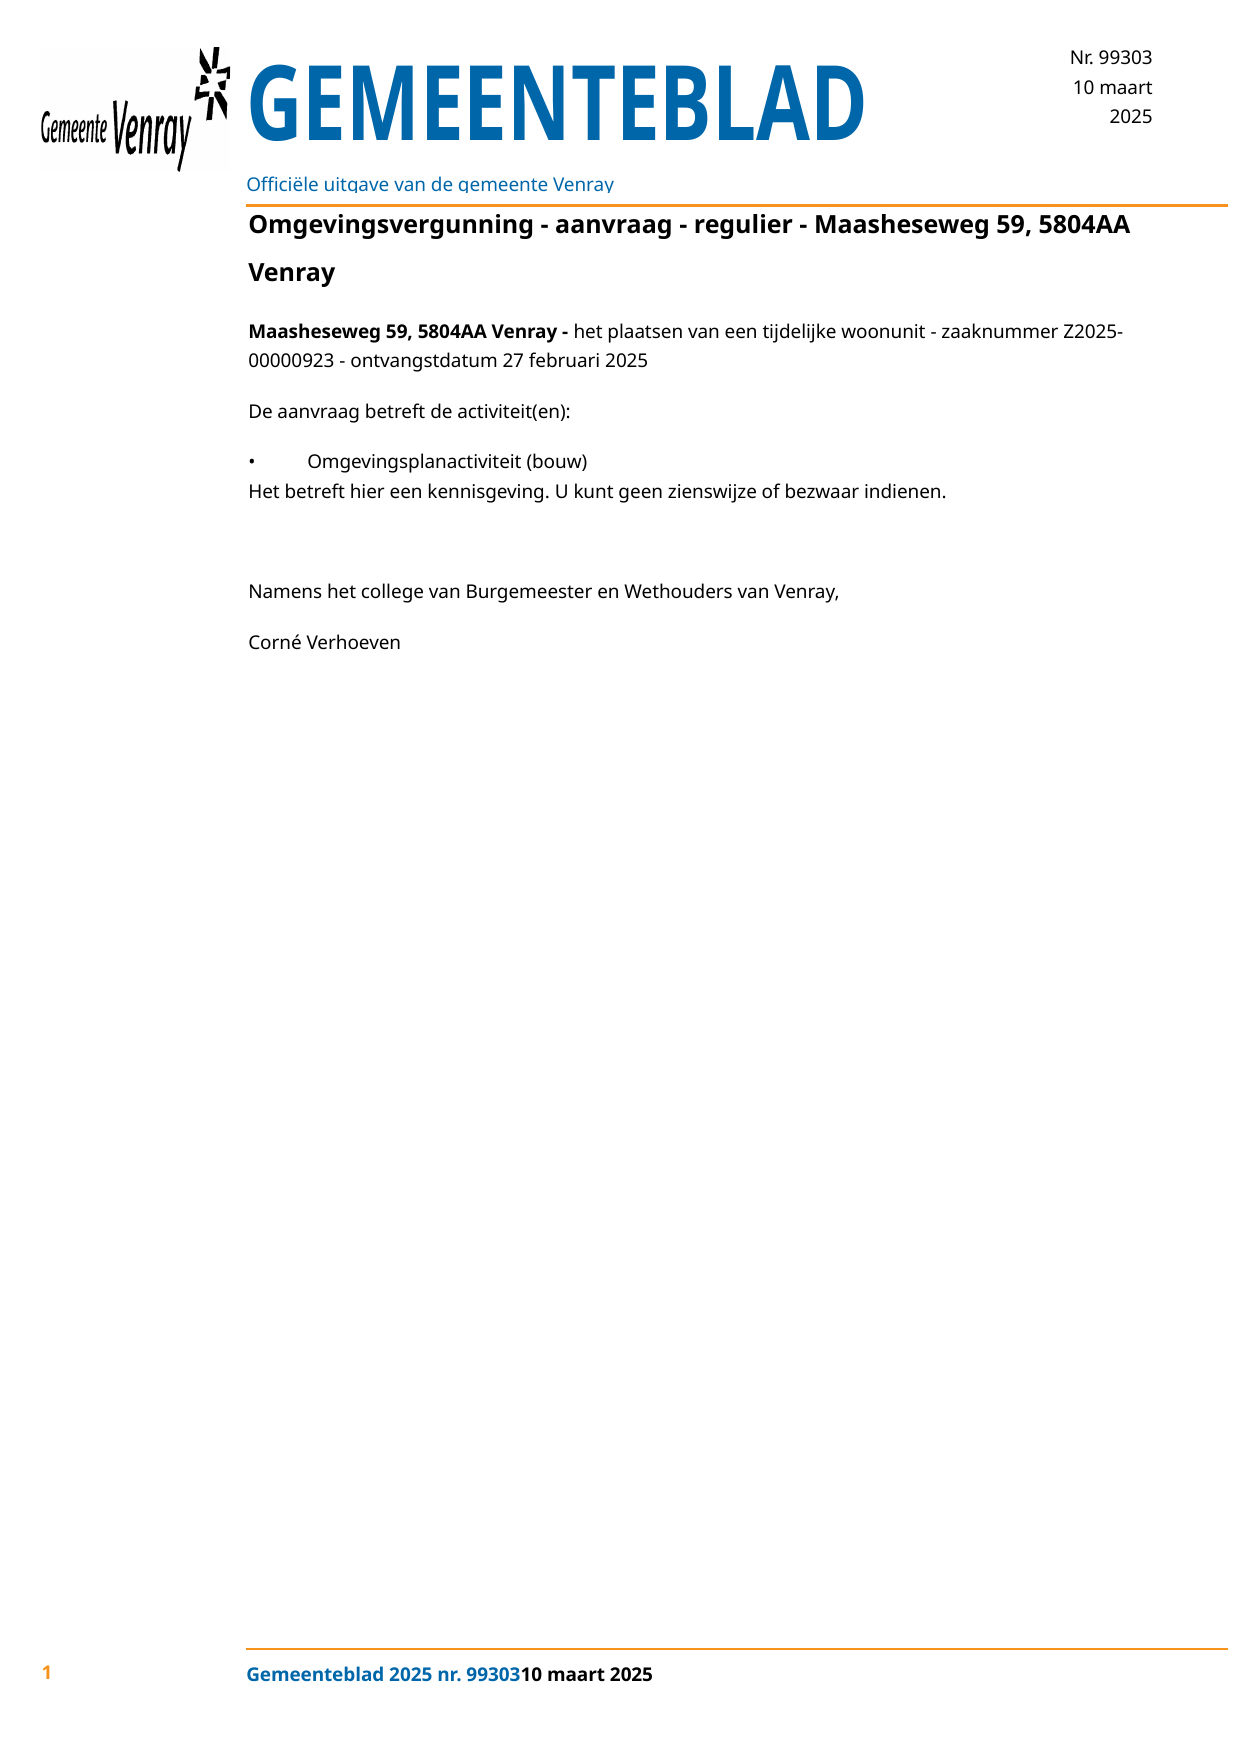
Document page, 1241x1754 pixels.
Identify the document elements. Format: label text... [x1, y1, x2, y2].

text Namens het college van Burgemeester en Wethouders van Venray, [248, 579, 1152, 604]
text Corné Verhoeven [248, 629, 1152, 655]
text De aanvraag betreft de activiteit(en): [248, 398, 1152, 424]
text Het betreft hier een kennisgeving. U kunt geen zienswijze of bezwaar indienen. [248, 478, 1152, 504]
text Omgevingsvergunning - aanvraag - regulier - Maasheseweg 59, 5804AA Venray [248, 207, 1152, 288]
picture [41, 47, 231, 172]
list Omgevingsplanactiviteit (bouw) [248, 448, 1152, 474]
text Maasheseweg 59, 5804AA Venray - het plaatsen van een tijdelijke woonunit - zaaknummer Z2025-00000923 - ontvangstdatum 27 februari 2025 [248, 318, 1152, 373]
